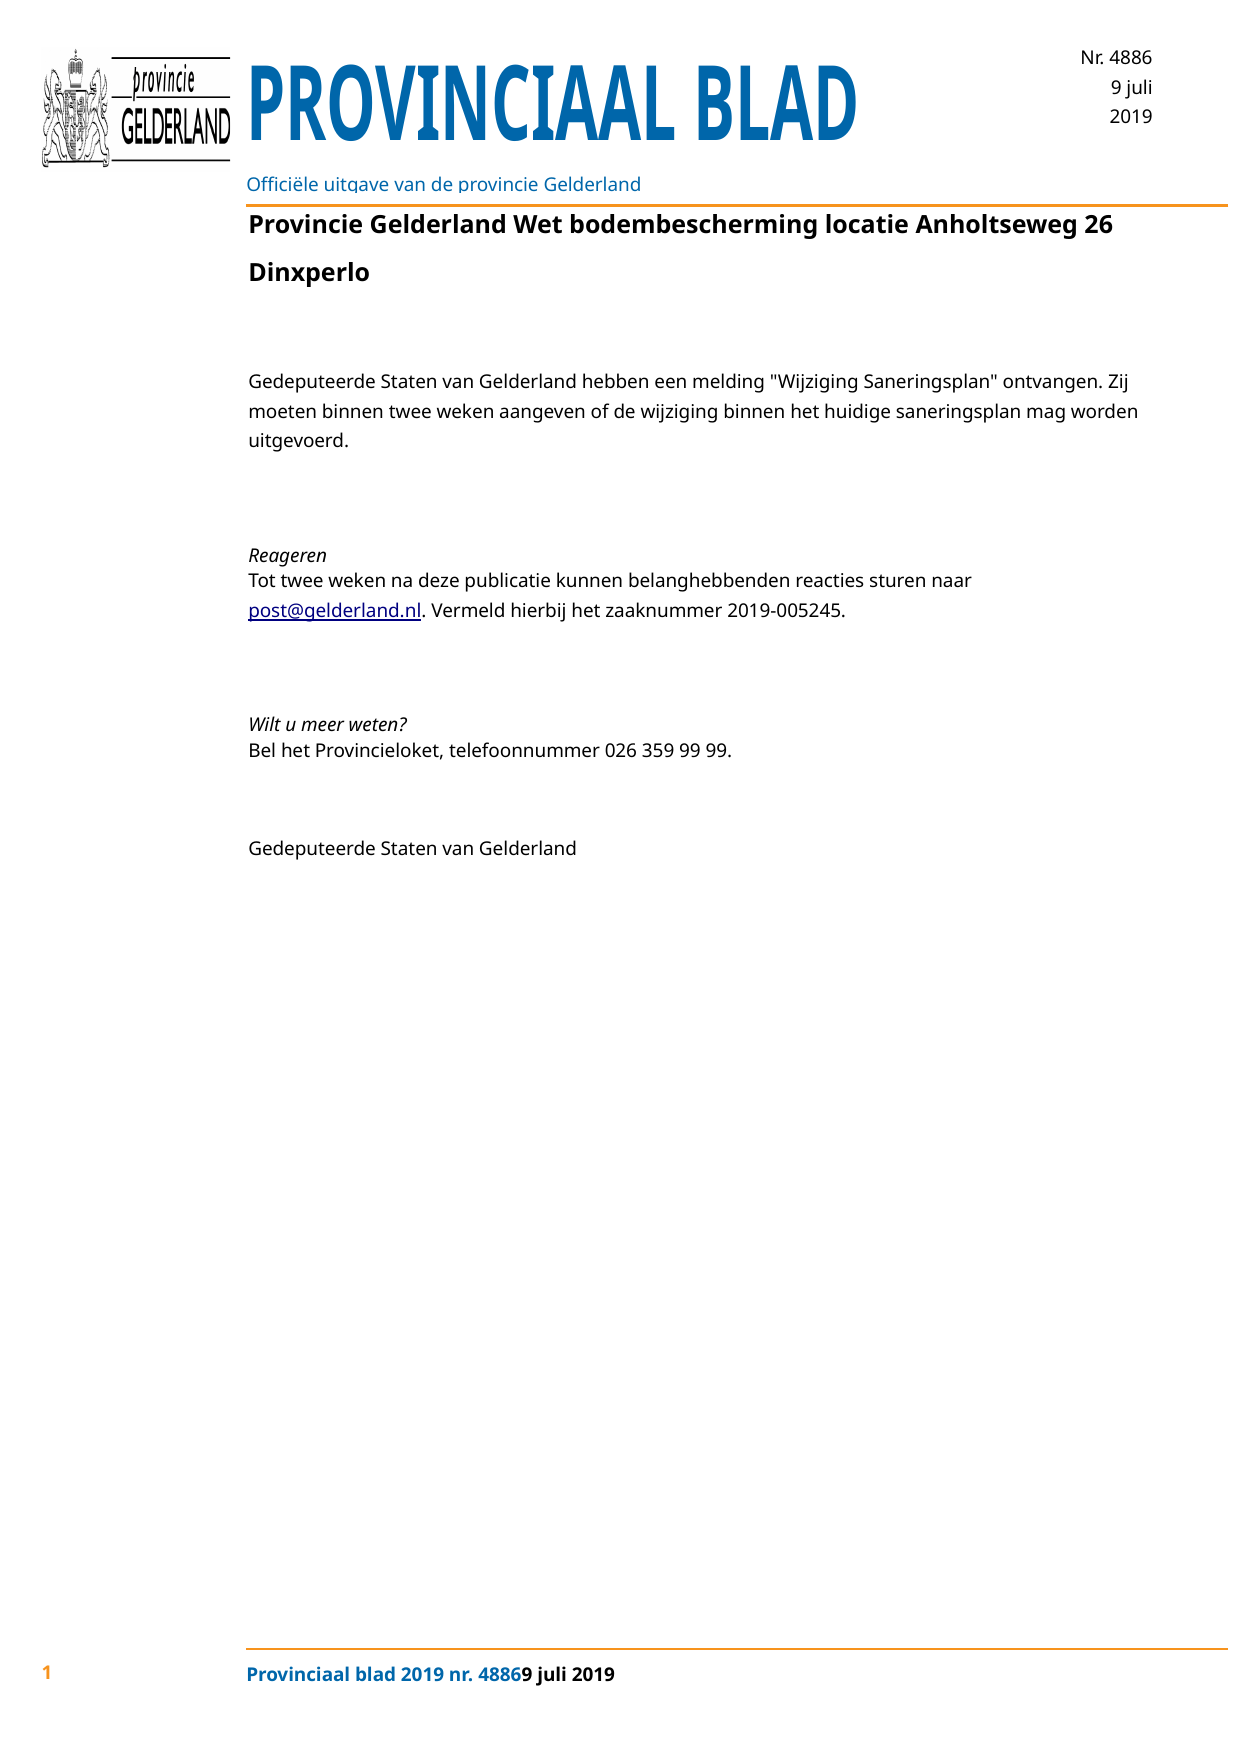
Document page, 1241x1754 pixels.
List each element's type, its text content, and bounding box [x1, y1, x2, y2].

text Bel het Provincieloket, telefoonnummer 026 359 99 99. [248, 737, 1152, 763]
text Tot twee weken na deze publicatie kunnen belanghebbenden reacties sturen naar post@gelderland.nl. Vermeld hierbij het zaaknummer 2019-005245. [248, 568, 1152, 623]
text Gedeputeerde Staten van Gelderland hebben een melding "Wijziging Saneringsplan" ontvangen. Zij moeten binnen twee weken aangeven of de wijziging binnen het huidige saneringsplan mag worden uitgevoerd. [248, 368, 1152, 453]
text Provincie Gelderland Wet bodembescherming locatie Anholtseweg 26 Dinxperlo [248, 207, 1152, 288]
text Wilt u meer weten? [248, 712, 1152, 737]
picture [41, 47, 231, 172]
text Gedeputeerde Staten van Gelderland [248, 836, 1152, 861]
text Reageren [248, 542, 1152, 568]
